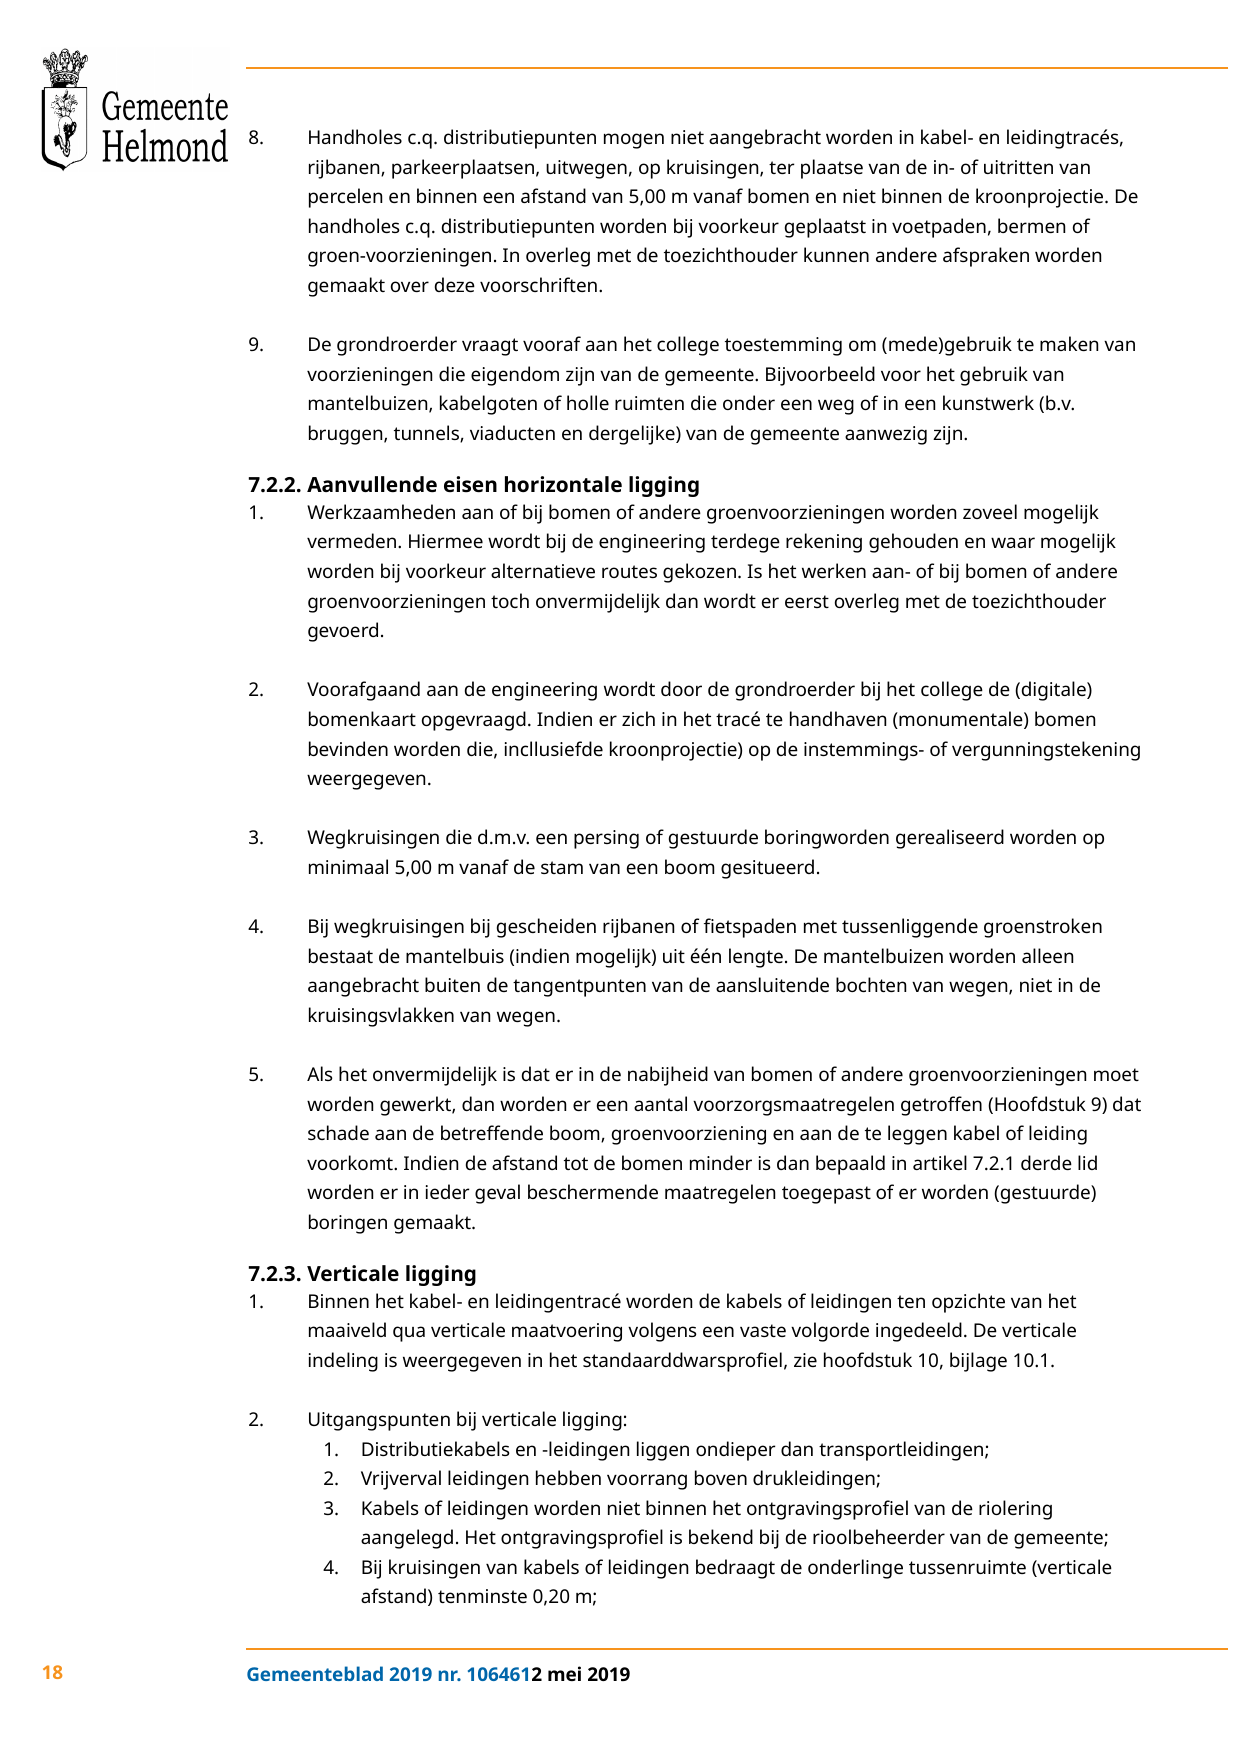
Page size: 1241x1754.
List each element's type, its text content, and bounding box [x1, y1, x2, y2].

list Uitgangspunten bij verticale ligging: [248, 1406, 1152, 1432]
list Binnen het kabel- en leidingentracé worden de kabels of leidingen ten opzichte van het maaiveld qua verticale maatvoering volgens een vaste volgorde ingedeeld. De verticale indeling is weergegeven in het standaarddwarsprofiel, zie hoofdstuk 10, bijlage 10.1. [248, 1288, 1152, 1373]
picture [41, 47, 231, 172]
list Voorafgaand aan de engineering wordt door de grondroerder bij het college de (digitale) bomenkaart opgevraagd. Indien er zich in het tracé te handhaven (monumentale) bomen bevinden worden die, incllusiefde kroonprojectie) op de instemmings- of vergunningstekening weergegeven. [248, 677, 1152, 791]
list Vrijverval leidingen hebben voorrang boven drukleidingen; [323, 1465, 1152, 1491]
text 7.2.3. Verticale ligging [248, 1259, 1152, 1288]
list De grondroerder vraagt vooraf aan het college toestemming om (mede)gebruik te maken van voorzieningen die eigendom zijn van de gemeente. Bijvoorbeeld voor het gebruik van mantelbuizen, kabelgoten of holle ruimten die onder een weg of in een kunstwerk (b.v. bruggen, tunnels, viaducten en dergelijke) van de gemeente aanwezig zijn. [248, 331, 1152, 446]
list Als het onvermijdelijk is dat er in de nabijheid van bomen of andere groenvoorzieningen moet worden gewerkt, dan worden er een aantal voorzorgsmaatregelen getroffen (Hoofdstuk 9) dat schade aan de betreffende boom, groenvoorziening en aan de te leggen kabel of leiding voorkomt. Indien de afstand tot de bomen minder is dan bepaald in artikel 7.2.1 derde lid worden er in ieder geval beschermende maatregelen toegepast of er worden (gestuurde) boringen gemaakt. [248, 1061, 1152, 1235]
list Bij wegkruisingen bij gescheiden rijbanen of fietspaden met tussenliggende groenstroken bestaat de mantelbuis (indien mogelijk) uit één lengte. De mantelbuizen worden alleen aangebracht buiten de tangentpunten van de aansluitende bochten van wegen, niet in de kruisingsvlakken van wegen. [248, 913, 1152, 1028]
list Werkzaamheden aan of bij bomen of andere groenvoorzieningen worden zoveel mogelijk vermeden. Hiermee wordt bij de engineering terdege rekening gehouden en waar mogelijk worden bij voorkeur alternatieve routes gekozen. Is het werken aan- of bij bomen of andere groenvoorzieningen toch onvermijdelijk dan wordt er eerst overleg met de toezichthouder gevoerd. [248, 499, 1152, 643]
list Wegkruisingen die d.m.v. een persing of gestuurde boringworden gerealiseerd worden op minimaal 5,00 m vanaf de stam van een boom gesitueerd. [248, 824, 1152, 880]
list Bij kruisingen van kabels of leidingen bedraagt de onderlinge tussenruimte (verticale afstand) tenminste 0,20 m; [323, 1554, 1152, 1609]
list Distributiekabels en -leidingen liggen ondieper dan transportleidingen; [323, 1436, 1152, 1462]
list Handholes c.q. distributiepunten mogen niet aangebracht worden in kabel- en leidingtracés, rijbanen, parkeerplaatsen, uitwegen, op kruisingen, ter plaatse van de in- of uitritten van percelen en binnen een afstand van 5,00 m vanaf bomen en niet binnen de kroonprojectie. De handholes c.q. distributiepunten worden bij voorkeur geplaatst in voetpaden, bermen of groen-voorzieningen. In overleg met de toezichthouder kunnen andere afspraken worden gemaakt over deze voorschriften. [248, 124, 1152, 298]
text 7.2.2. Aanvullende eisen horizontale ligging [248, 471, 1152, 499]
list Kabels of leidingen worden niet binnen het ontgravingsprofiel van de riolering aangelegd. Het ontgravingsprofiel is bekend bij de rioolbeheerder van de gemeente; [323, 1495, 1152, 1550]
